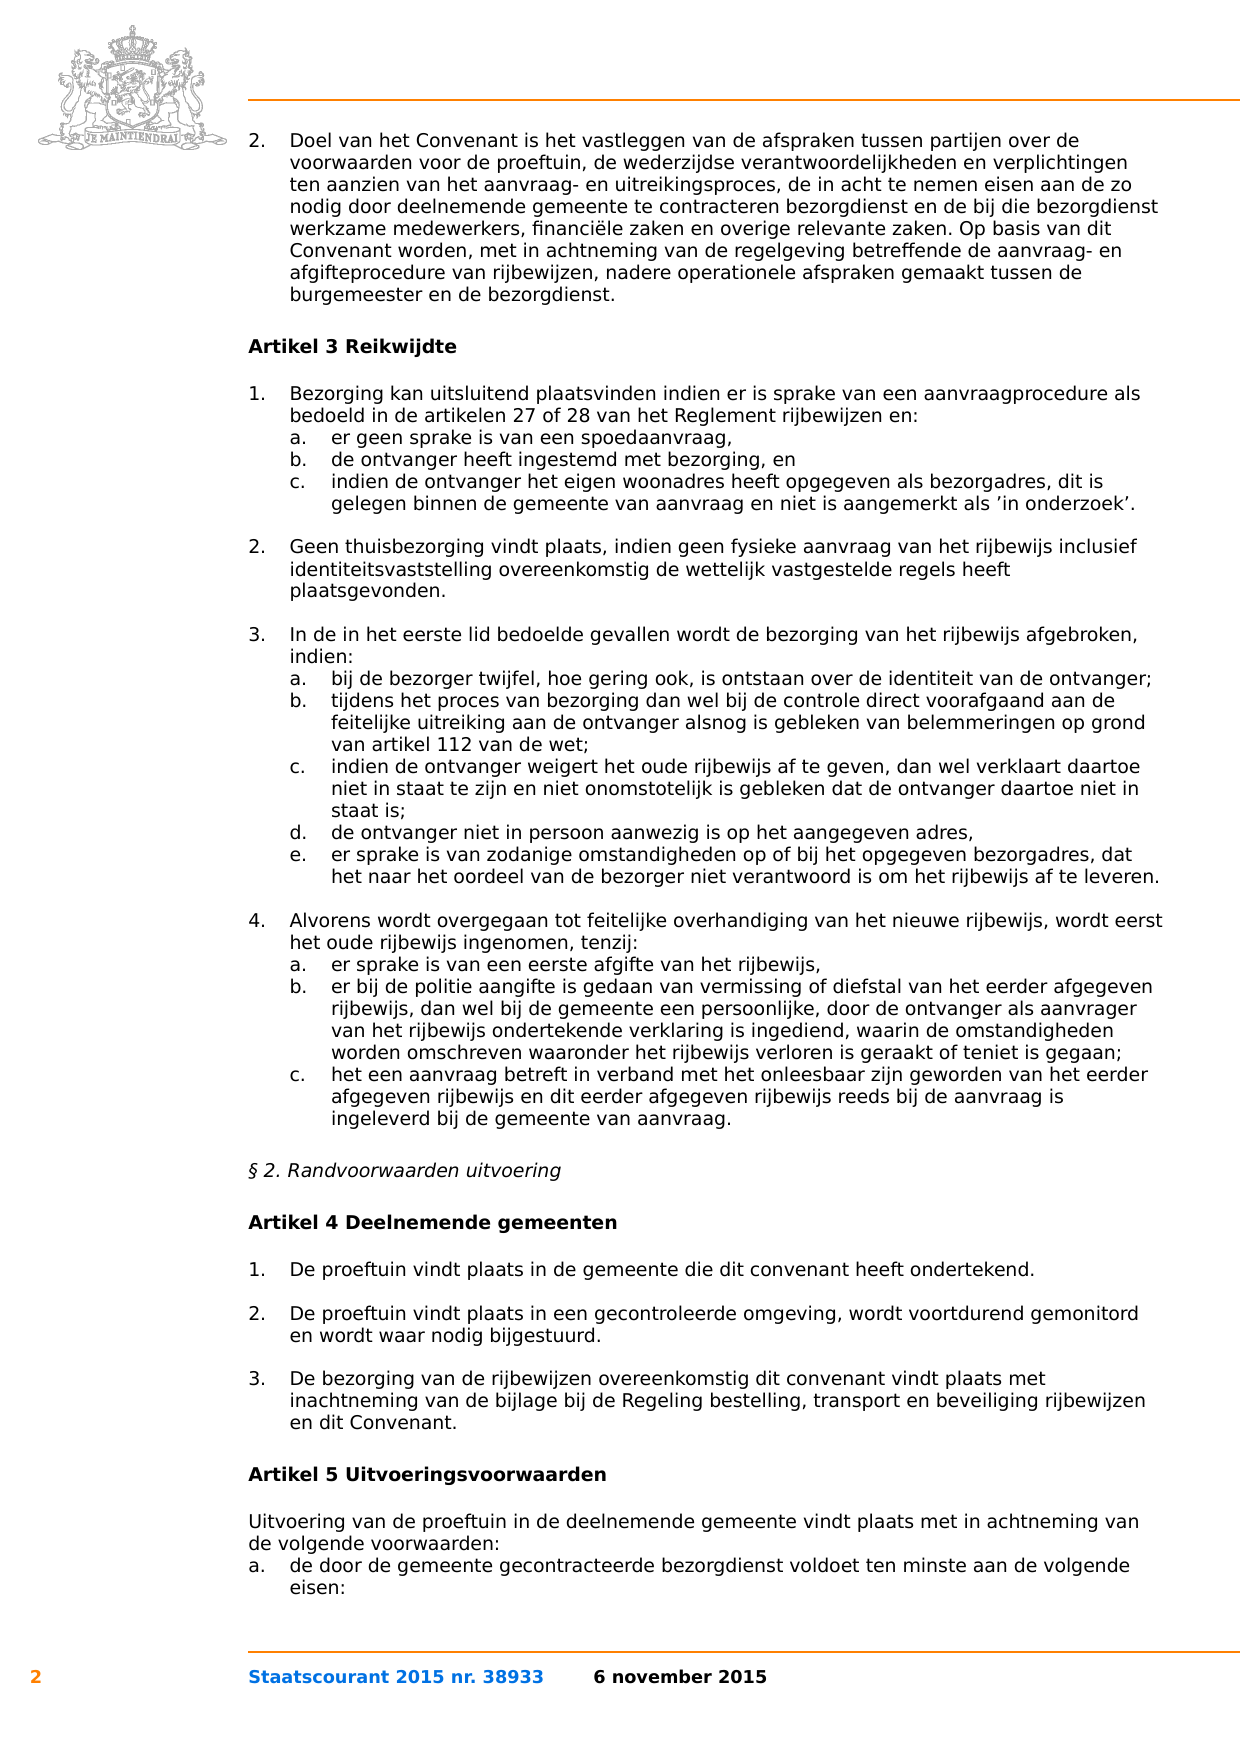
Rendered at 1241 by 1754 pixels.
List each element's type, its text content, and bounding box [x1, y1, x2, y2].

text b. tijdens het proces van bezorging dan wel bij de controle direct voorafgaand aan de feitelijke uitreiking aan de ontvanger alsnog is gebleken van belemmeringen op grond van artikel 112 van de wet; [289, 690, 1163, 756]
text 3. De bezorging van de rijbewijzen overeenkomstig dit convenant vindt plaats met inachtneming van de bijlage bij de Regeling bestelling, transport en beveiliging rijbewijzen en dit Convenant. [248, 1368, 1163, 1434]
text b. de ontvanger heeft ingestemd met bezorging, en [289, 449, 1163, 471]
text b. er bij de politie aangifte is gedaan van vermissing of diefstal van het eerder afgegeven rijbewijs, dan wel bij de gemeente een persoonlijke, door de ontvanger als aanvrager van het rijbewijs ondertekende verklaring is ingediend, waarin de omstandigheden worden omschreven waaronder het rijbewijs verloren is geraakt of teniet is gegaan; [289, 976, 1163, 1064]
subtitle Artikel 4 Deelnemende gemeenten [248, 1212, 1163, 1234]
text a. er geen sprake is van een spoedaanvraag, [289, 427, 1163, 449]
text c. indien de ontvanger weigert het oude rijbewijs af te geven, dan wel verklaart daartoe niet in staat te zijn en niet onomstotelijk is gebleken dat de ontvanger daartoe niet in staat is; [289, 756, 1163, 822]
text c. indien de ontvanger het eigen woonadres heeft opgegeven als bezorgadres, dit is gelegen binnen de gemeente van aanvraag en niet is aangemerkt als ’in onderzoek’. [289, 471, 1163, 514]
subtitle § 2. Randvoorwaarden uitvoering [248, 1160, 1163, 1182]
text a. er sprake is van een eerste afgifte van het rijbewijs, [289, 954, 1163, 976]
text 2. Doel van het Convenant is het vastleggen van de afspraken tussen partijen over de voorwaarden voor de proeftuin, de wederzijdse verantwoordelijkheden en verplichtingen ten aanzien van het aanvraag- en uitreikingsproces, de in acht te nemen eisen aan de zo nodig door deelnemende gemeente te contracteren bezorgdienst en de bij die bezorgdienst werkzame medewerkers, financiële zaken en overige relevante zaken. Op basis van dit Convenant worden, met in achtneming van de regelgeving betreffende de aanvraag- en afgifteprocedure van rijbewijzen, nadere operationele afspraken gemaakt tussen de burgemeester en de bezorgdienst. [248, 130, 1163, 306]
text c. het een aanvraag betreft in verband met het onleesbaar zijn geworden van het eerder afgegeven rijbewijs en dit eerder afgegeven rijbewijs reeds bij de aanvraag is ingeleverd bij de gemeente van aanvraag. [289, 1064, 1163, 1130]
text 1. Bezorging kan uitsluitend plaatsvinden indien er is sprake van een aanvraagprocedure als bedoeld in de artikelen 27 of 28 van het Reglement rijbewijzen en: [248, 383, 1163, 427]
subtitle Artikel 5 Uitvoeringsvoorwaarden [248, 1464, 1163, 1486]
text d. de ontvanger niet in persoon aanwezig is op het aangegeven adres, [289, 822, 1163, 844]
text a. de door de gemeente gecontracteerde bezorgdienst voldoet ten minste aan de volgende eisen: [248, 1555, 1163, 1599]
text 2. De proeftuin vindt plaats in een gecontroleerde omgeving, wordt voortdurend gemonitord en wordt waar nodig bijgestuurd. [248, 1302, 1163, 1346]
text 3. In de in het eerste lid bedoelde gevallen wordt de bezorging van het rijbewijs afgebroken, indien: [248, 624, 1163, 668]
subtitle Artikel 3 Reikwijdte [248, 336, 1163, 358]
text e. er sprake is van zodanige omstandigheden op of bij het opgegeven bezorgadres, dat het naar het oordeel van de bezorger niet verantwoord is om het rijbewijs af te leveren. [289, 844, 1163, 888]
picture [38, 25, 227, 150]
text 2. Geen thuisbezorging vindt plaats, indien geen fysieke aanvraag van het rijbewijs inclusief identiteitsvaststelling overeenkomstig de wettelijk vastgestelde regels heeft plaatsgevonden. [248, 536, 1163, 602]
text 1. De proeftuin vindt plaats in de gemeente die dit convenant heeft ondertekend. [248, 1259, 1163, 1281]
text 4. Alvorens wordt overgegaan tot feitelijke overhandiging van het nieuwe rijbewijs, wordt eerst het oude rijbewijs ingenomen, tenzij: [248, 910, 1163, 954]
text a. bij de bezorger twijfel, hoe gering ook, is ontstaan over de identiteit van de ontvanger; [289, 668, 1163, 690]
text Uitvoering van de proeftuin in de deelnemende gemeente vindt plaats met in achtneming van de volgende voorwaarden: [248, 1511, 1163, 1555]
